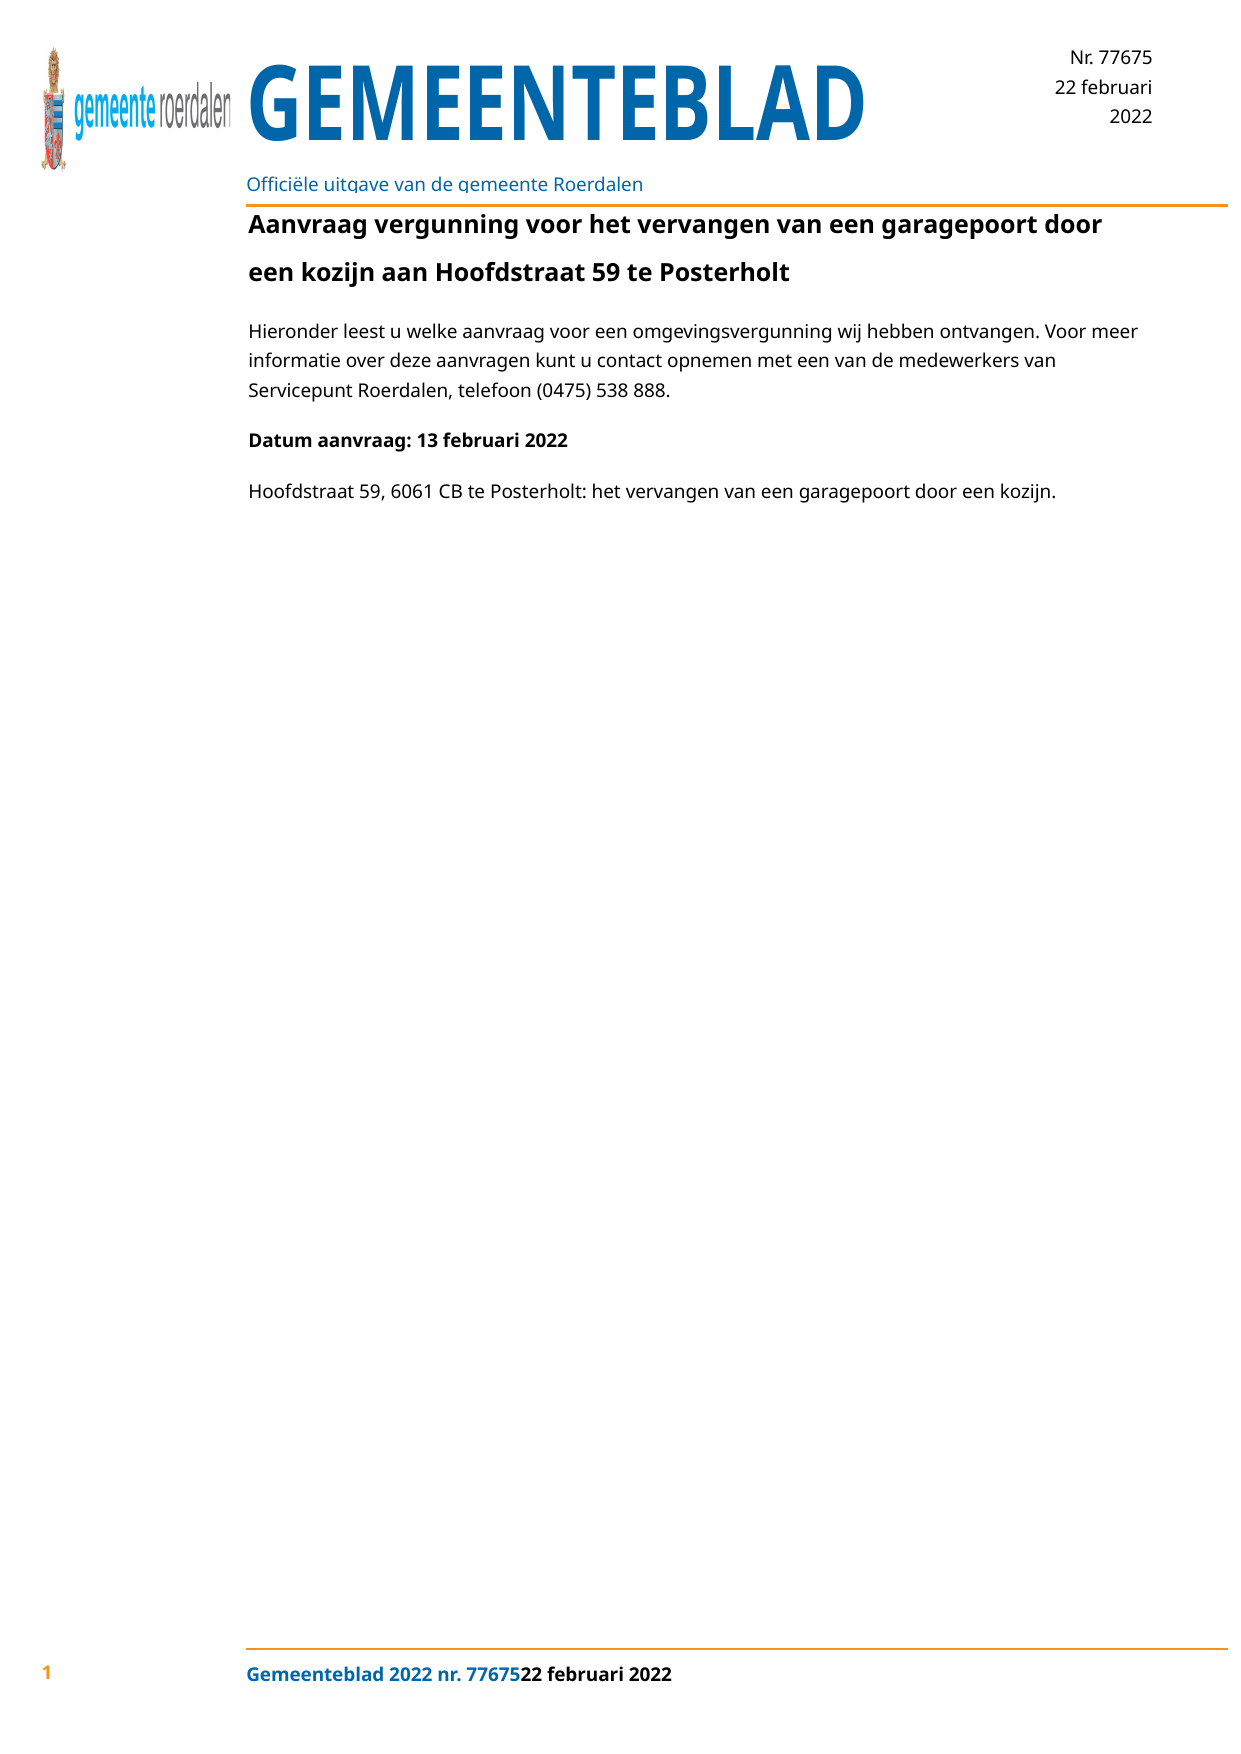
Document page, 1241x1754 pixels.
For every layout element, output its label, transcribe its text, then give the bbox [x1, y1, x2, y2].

text Datum aanvraag: 13 februari 2022 [248, 427, 1152, 453]
text Hoofdstraat 59, 6061 CB te Posterholt: het vervangen van een garagepoort door een kozijn. [248, 478, 1152, 504]
text Aanvraag vergunning voor het vervangen van een garagepoort door een kozijn aan Hoofdstraat 59 te Posterholt [248, 207, 1152, 288]
text Hieronder leest u welke aanvraag voor een omgevingsvergunning wij hebben ontvangen. Voor meer informatie over deze aanvragen kunt u contact opnemen met een van de medewerkers van Servicepunt Roerdalen, telefoon (0475) 538 888. [248, 318, 1152, 403]
picture [41, 47, 231, 172]
